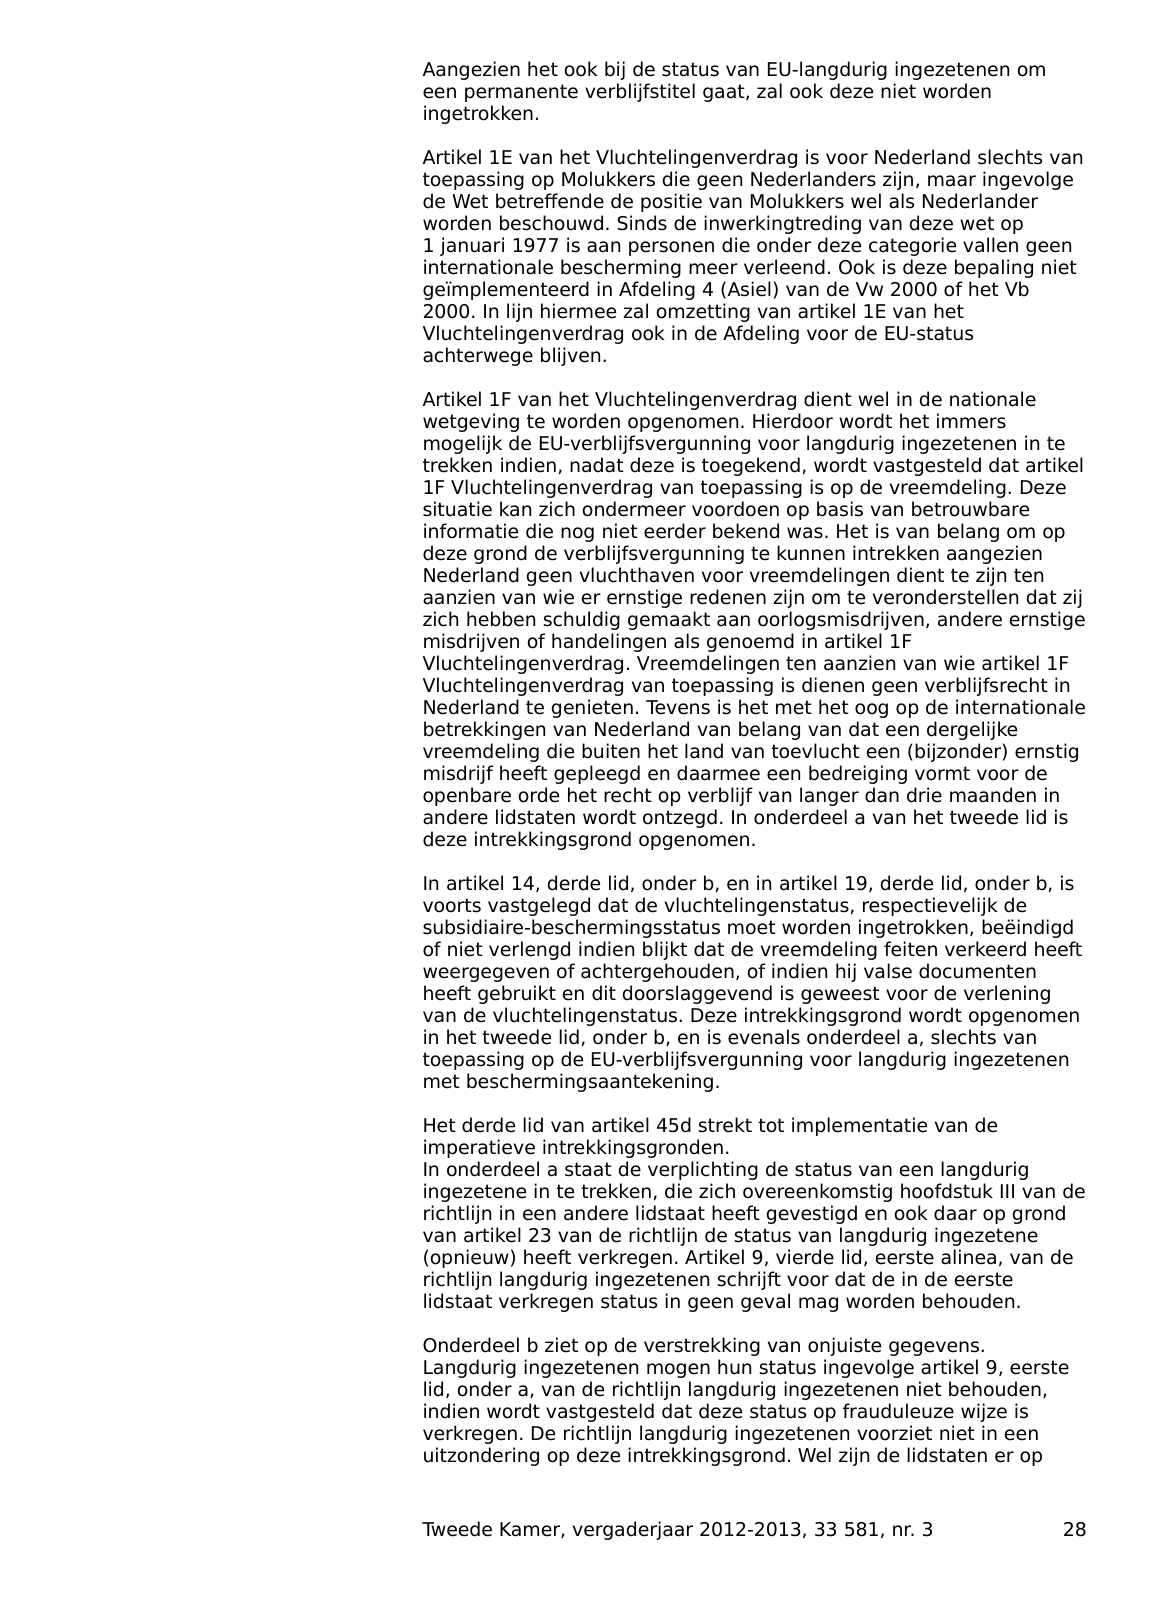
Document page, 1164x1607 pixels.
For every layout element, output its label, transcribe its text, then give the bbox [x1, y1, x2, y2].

text In artikel 14, derde lid, onder b, en in artikel 19, derde lid, onder b, is voorts vastgelegd dat de vluchtelingenstatus, respectievelijk de subsidiaire-beschermingsstatus moet worden ingetrokken, beëindigd of niet verlengd indien blijkt dat de vreemdeling feiten verkeerd heeft weergegeven of achtergehouden, of indien hij valse documenten heeft gebruikt en dit doorslaggevend is geweest voor de verlening van de vluchtelingenstatus. Deze intrekkingsgrond wordt opgenomen in het tweede lid, onder b, en is evenals onderdeel a, slechts van toepassing op de EU-verblijfsvergunning voor langdurig ingezetenen met beschermingsaantekening. [422, 873, 1087, 1093]
text Aangezien het ook bij de status van EU-langdurig ingezetenen om een permanente verblijfstitel gaat, zal ook deze niet worden ingetrokken. [422, 59, 1087, 125]
text Onderdeel b ziet op de verstrekking van onjuiste gegevens. Langdurig ingezetenen mogen hun status ingevolge artikel 9, eerste lid, onder a, van de richtlijn langdurig ingezetenen niet behouden, indien wordt vastgesteld dat deze status op frauduleuze wijze is verkregen. De richtlijn langdurig ingezetenen voorziet niet in een uitzondering op deze intrekkingsgrond. Wel zijn de lidstaten er op [422, 1335, 1087, 1467]
text Artikel 1F van het Vluchtelingenverdrag dient wel in de nationale wetgeving te worden opgenomen. Hierdoor wordt het immers mogelijk de EU-verblijfsvergunning voor langdurig ingezetenen in te trekken indien, nadat deze is toegekend, wordt vastgesteld dat artikel 1F Vluchtelingenverdrag van toepassing is op de vreemdeling. Deze situatie kan zich ondermeer voordoen op basis van betrouwbare informatie die nog niet eerder bekend was. Het is van belang om op deze grond de verblijfsvergunning te kunnen intrekken aangezien Nederland geen vluchthaven voor vreemdelingen dient te zijn ten aanzien van wie er ernstige redenen zijn om te veronderstellen dat zij zich hebben schuldig gemaakt aan oorlogsmisdrijven, andere ernstige misdrijven of handelingen als genoemd in artikel 1F Vluchtelingenverdrag. Vreemdelingen ten aanzien van wie artikel 1F Vluchtelingenverdrag van toepassing is dienen geen verblijfsrecht in Nederland te genieten. Tevens is het met het oog op de internationale betrekkingen van Nederland van belang van dat een dergelijke vreemdeling die buiten het land van toevlucht een (bijzonder) ernstig misdrijf heeft gepleegd en daarmee een bedreiging vormt voor de openbare orde het recht op verblijf van langer dan drie maanden in andere lidstaten wordt ontzegd. In onderdeel a van het tweede lid is deze intrekkingsgrond opgenomen. [422, 389, 1087, 851]
text In onderdeel a staat de verplichting de status van een langdurig ingezetene in te trekken, die zich overeenkomstig hoofdstuk III van de richtlijn in een andere lidstaat heeft gevestigd en ook daar op grond van artikel 23 van de richtlijn de status van langdurig ingezetene (opnieuw) heeft verkregen. Artikel 9, vierde lid, eerste alinea, van de richtlijn langdurig ingezetenen schrijft voor dat de in de eerste lidstaat verkregen status in geen geval mag worden behouden. [422, 1159, 1087, 1313]
text Het derde lid van artikel 45d strekt tot implementatie van de imperatieve intrekkingsgronden. [422, 1115, 1087, 1159]
text Artikel 1E van het Vluchtelingenverdrag is voor Nederland slechts van toepassing op Molukkers die geen Nederlanders zijn, maar ingevolge de Wet betreffende de positie van Molukkers wel als Nederlander worden beschouwd. Sinds de inwerkingtreding van deze wet op 1 januari 1977 is aan personen die onder deze categorie vallen geen internationale bescherming meer verleend. Ook is deze bepaling niet geïmplementeerd in Afdeling 4 (Asiel) van de Vw 2000 of het Vb 2000. In lijn hiermee zal omzetting van artikel 1E van het Vluchtelingenverdrag ook in de Afdeling voor de EU-status achterwege blijven. [422, 147, 1087, 367]
